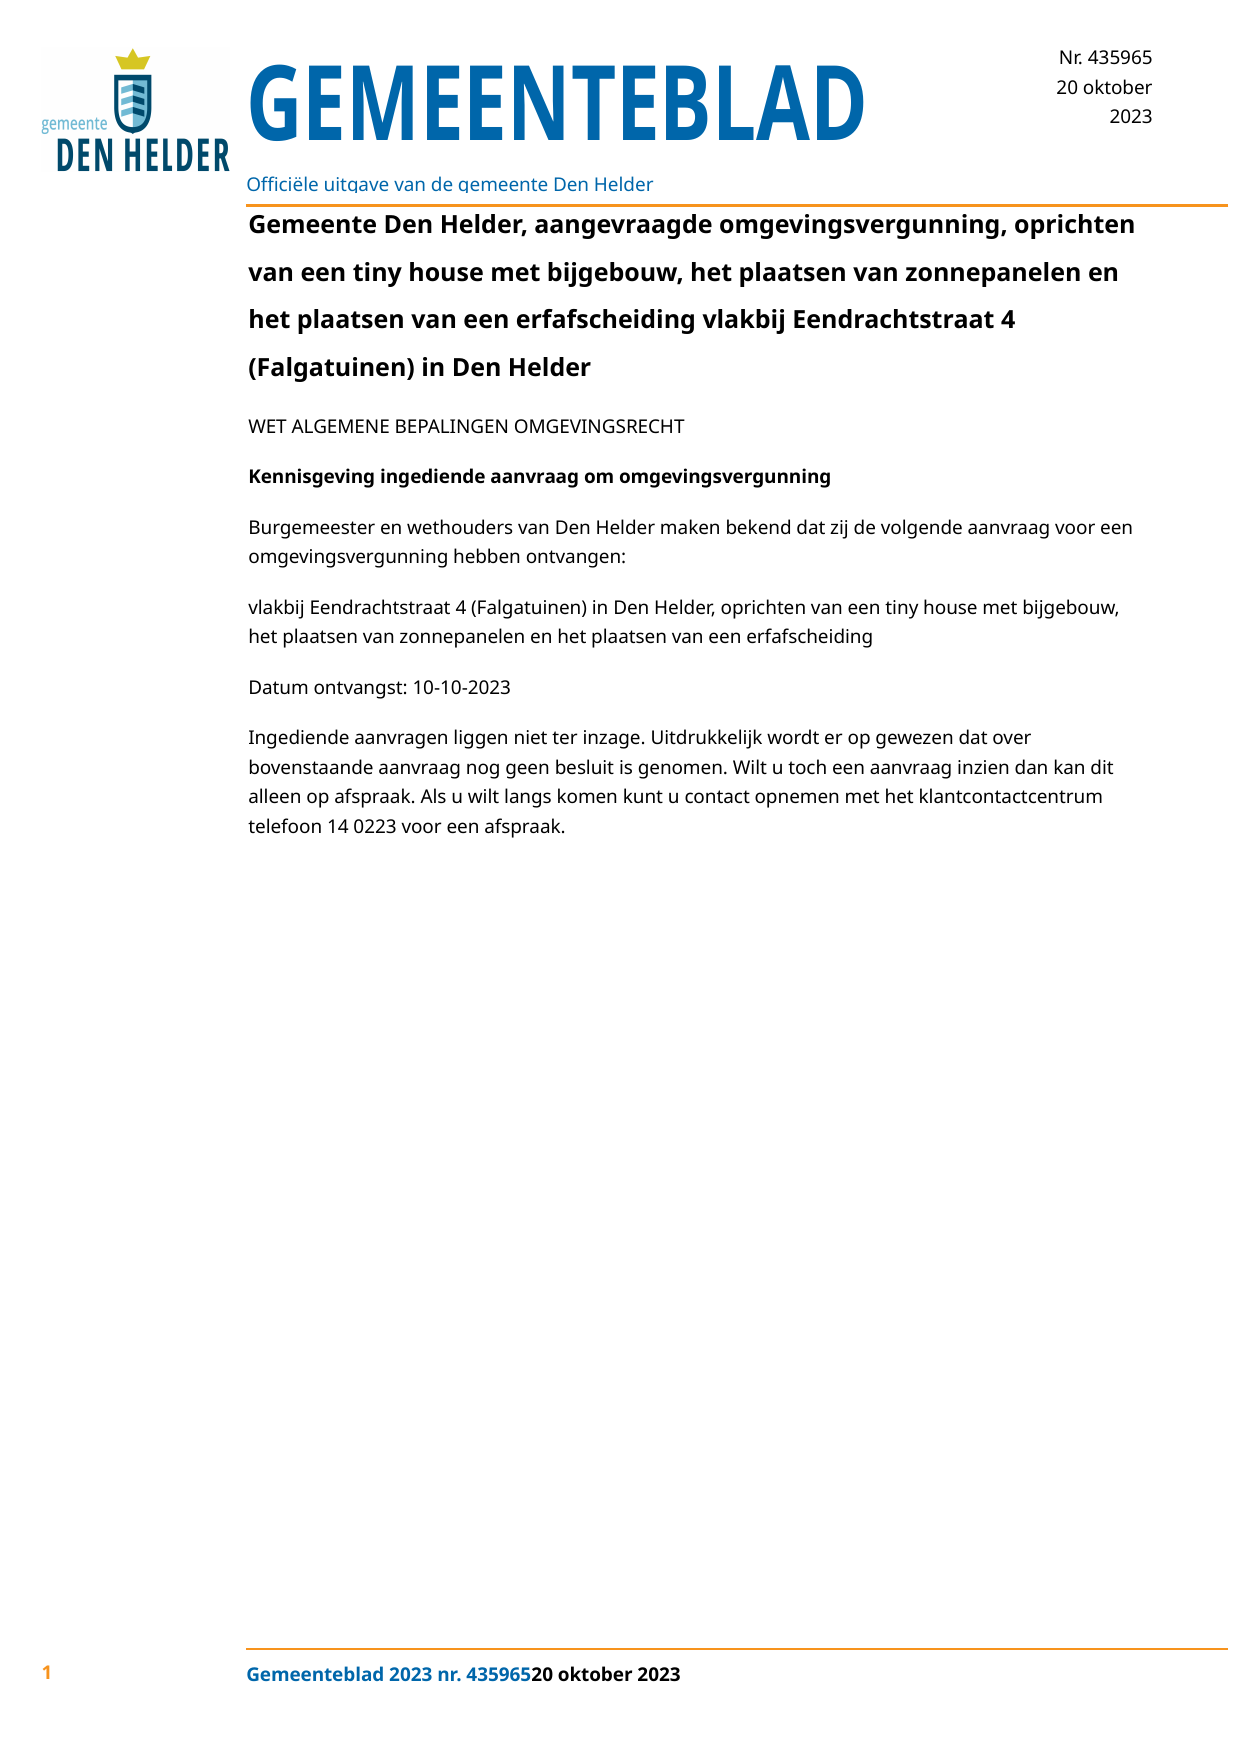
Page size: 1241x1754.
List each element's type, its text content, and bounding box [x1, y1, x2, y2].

text Burgemeester en wethouders van Den Helder maken bekend dat zij de volgende aanvraag voor een omgevingsvergunning hebben ontvangen: [248, 514, 1152, 569]
text WET ALGEMENE BEPALINGEN OMGEVINGSRECHT [248, 413, 1152, 439]
text Kennisgeving ingediende aanvraag om omgevingsvergunning [248, 463, 1152, 489]
picture [182, 144, 187, 165]
text Ingediende aanvragen liggen niet ter inzage. Uitdrukkelijk wordt er op gewezen dat over bovenstaande aanvraag nog geen besluit is genomen. Wilt u toch een aanvraag inzien dan kan dit alleen op afspraak. Als u wilt langs komen kunt u contact opnemen met het klantcontactcentrum telefoon 14 0223 voor een afspraak. [248, 724, 1152, 839]
text Datum ontvangst: 10-10-2023 [248, 674, 1152, 700]
picture [130, 157, 135, 172]
text vlakbij Eendrachtstraat 4 (Falgatuinen) in Den Helder, oprichten van een tiny house met bijgebouw, het plaatsen van zonnepanelen en het plaatsen van een erfafscheiding [248, 594, 1152, 649]
text Gemeente Den Helder, aangevraagde omgevingsvergunning, oprichten van een tiny house met bijgebouw, het plaatsen van zonnepanelen en het plaatsen van een erfafscheiding vlakbij Eendrachtstraat 4 (Falgatuinen) in Den Helder [248, 207, 1152, 384]
picture [220, 160, 224, 172]
picture [63, 144, 68, 165]
picture [41, 47, 231, 172]
picture [100, 154, 106, 172]
